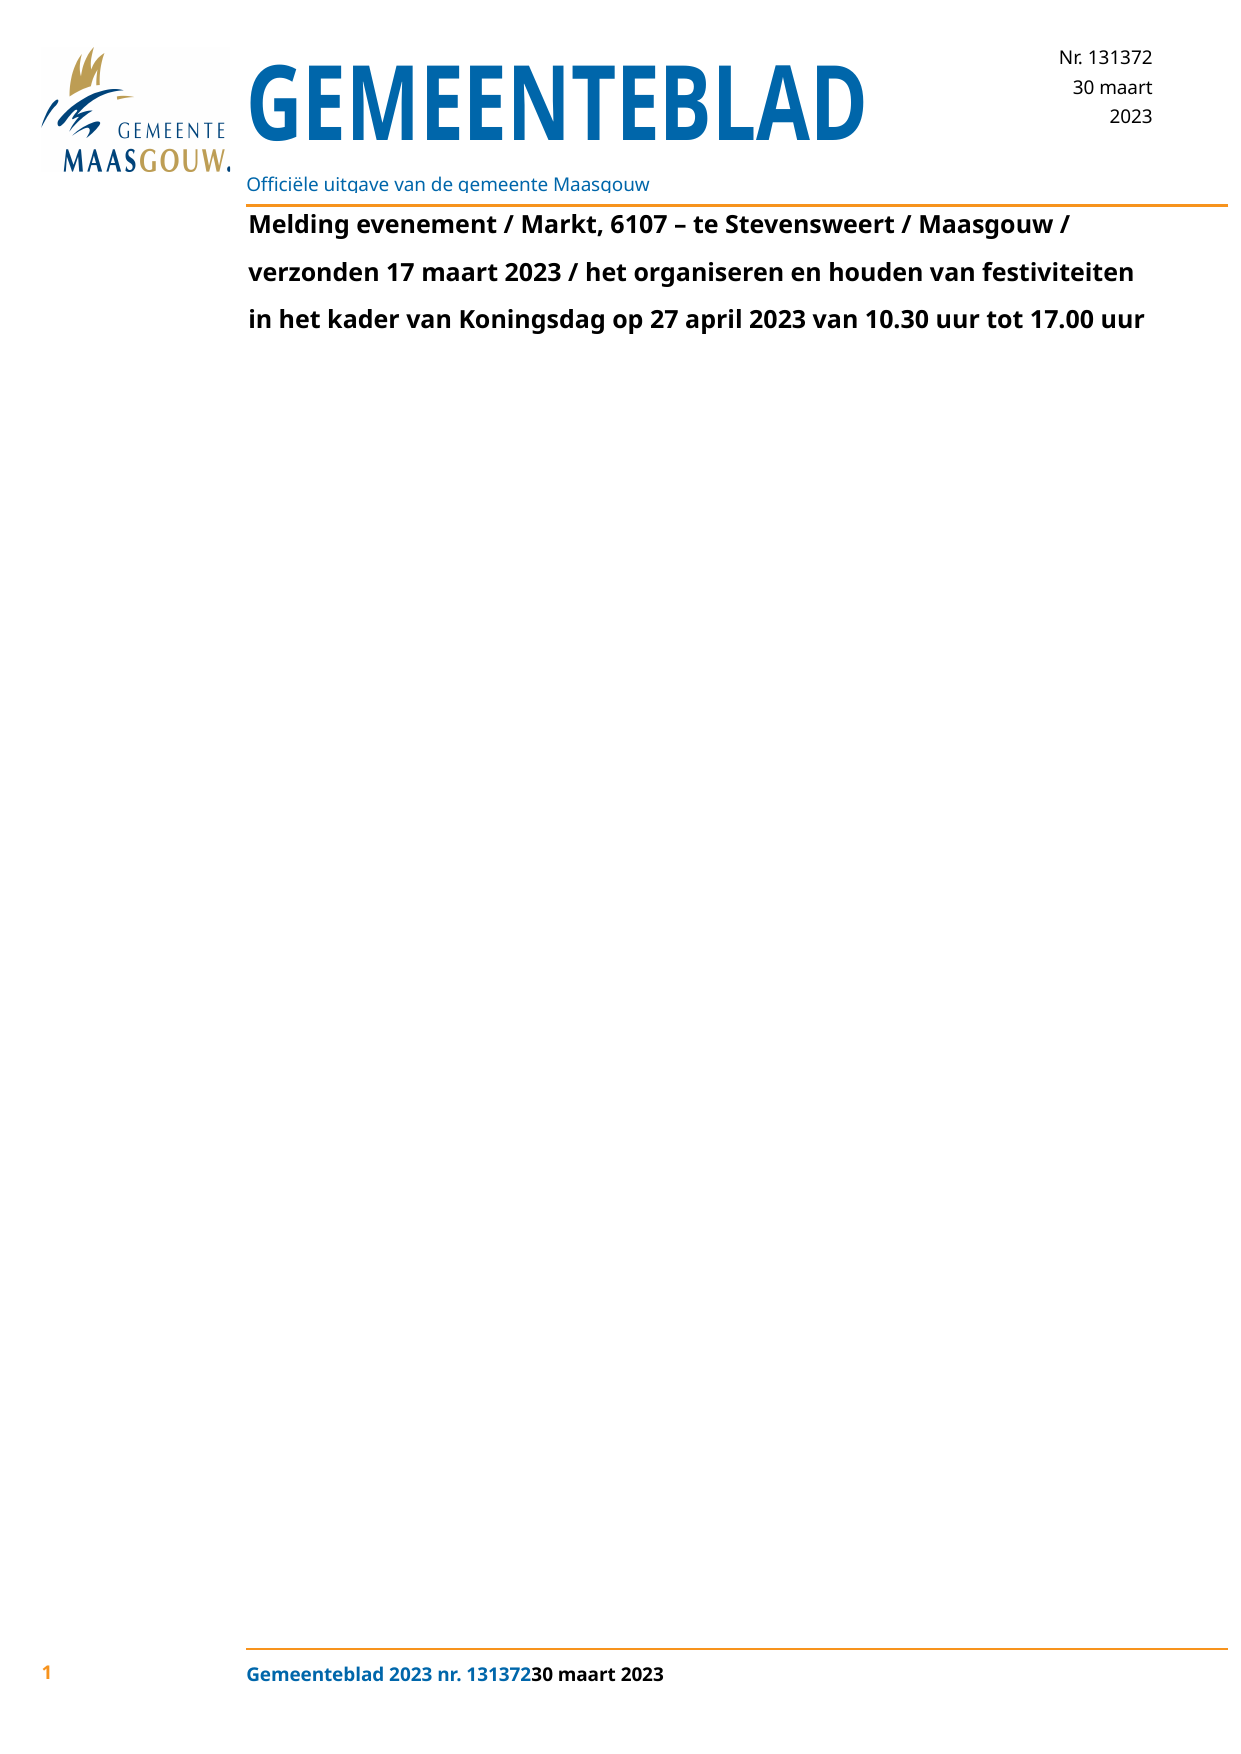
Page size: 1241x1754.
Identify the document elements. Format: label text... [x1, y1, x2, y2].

picture [41, 47, 231, 172]
text Melding evenement / Markt, 6107 – te Stevensweert / Maasgouw / verzonden 17 maart 2023 / het organiseren en houden van festiviteiten in het kader van Koningsdag op 27 april 2023 van 10.30 uur tot 17.00 uur [248, 207, 1152, 336]
